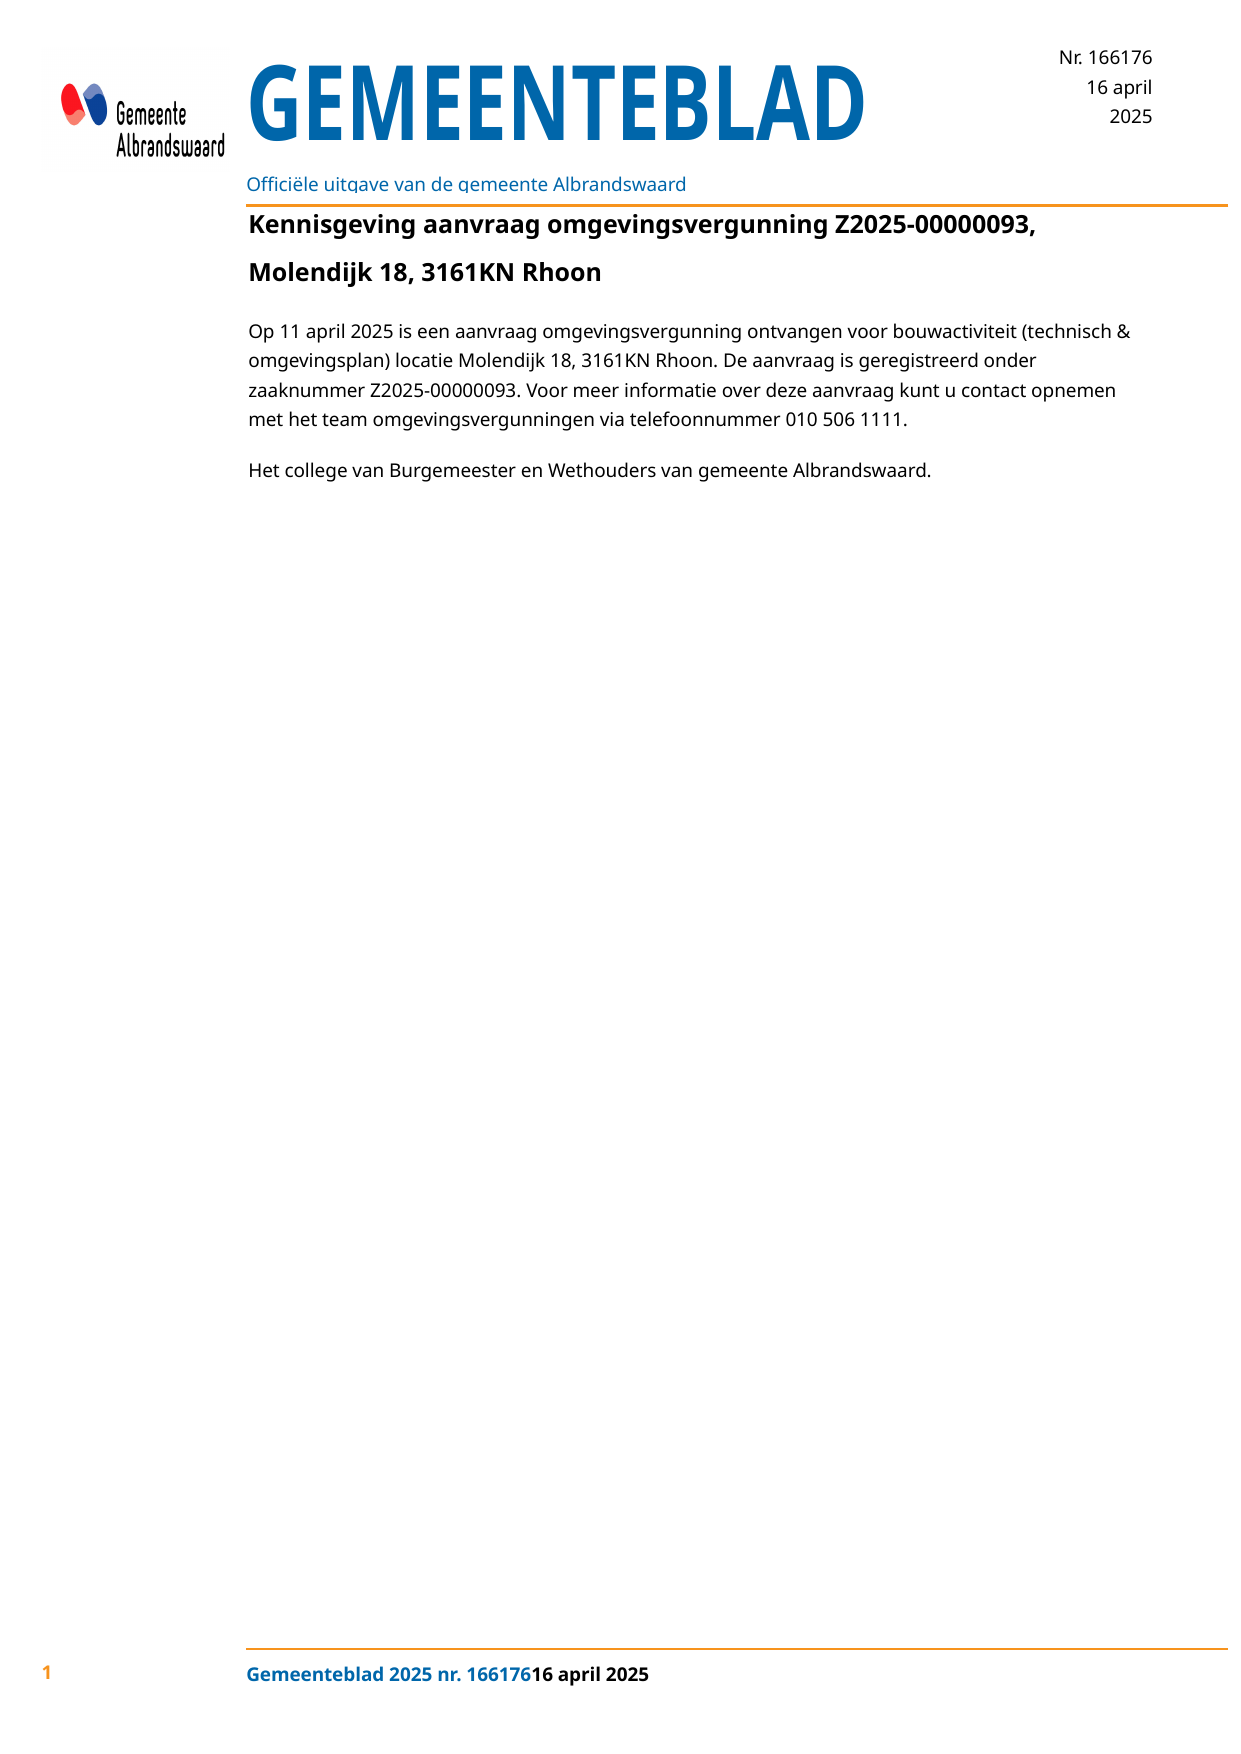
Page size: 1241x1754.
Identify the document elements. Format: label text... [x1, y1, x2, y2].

picture [41, 47, 231, 172]
text Het college van Burgemeester en Wethouders van gemeente Albrandswaard. [248, 457, 1152, 483]
text Op 11 april 2025 is een aanvraag omgevingsvergunning ontvangen voor bouwactiviteit (technisch & omgevingsplan) locatie Molendijk 18, 3161KN Rhoon. De aanvraag is geregistreerd onder zaaknummer Z2025-00000093. Voor meer informatie over deze aanvraag kunt u contact opnemen met het team omgevingsvergunningen via telefoonnummer 010 506 1111. [248, 318, 1152, 432]
text Kennisgeving aanvraag omgevingsvergunning Z2025-00000093, Molendijk 18, 3161KN Rhoon [248, 207, 1152, 288]
